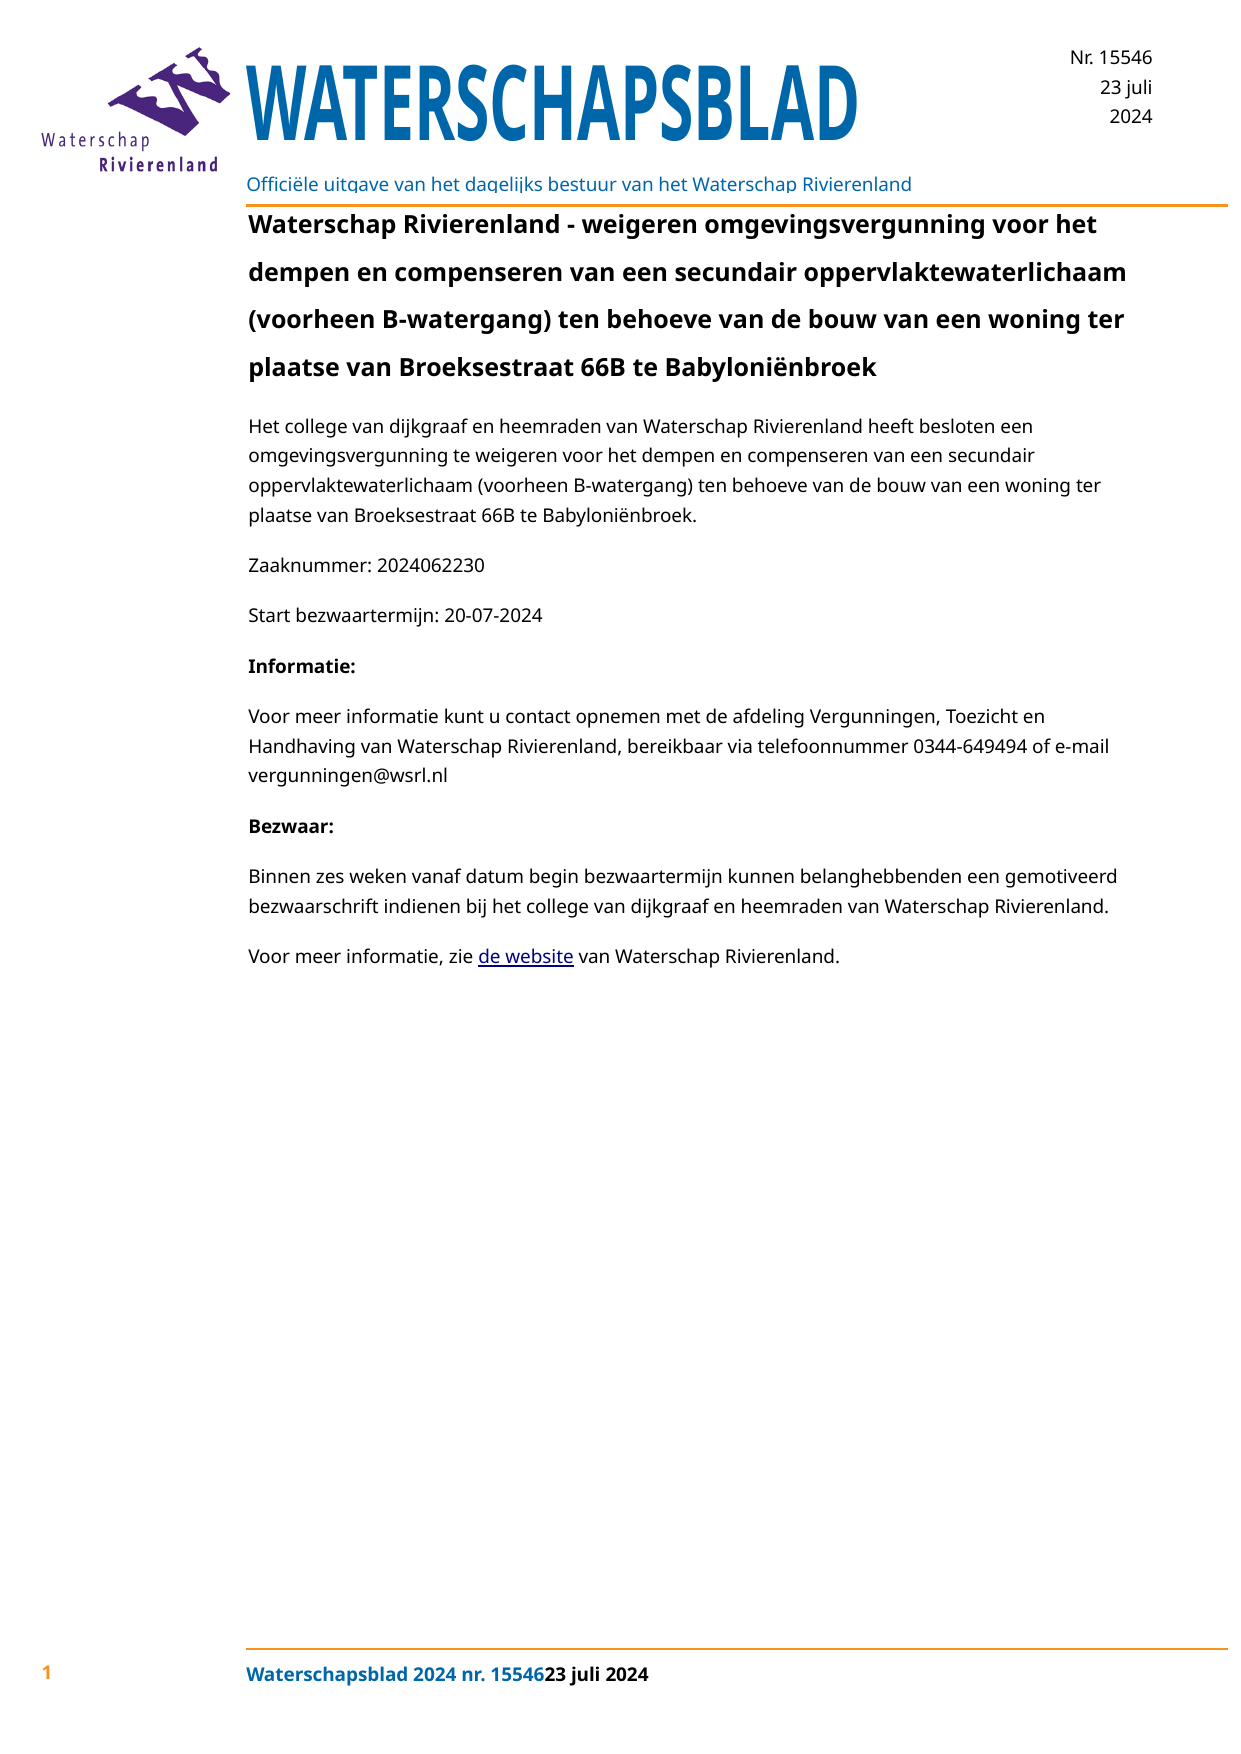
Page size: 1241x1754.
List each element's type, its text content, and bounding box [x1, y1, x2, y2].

text Waterschap Rivierenland - weigeren omgevingsvergunning voor het dempen en compenseren van een secundair oppervlaktewaterlichaam (voorheen B-watergang) ten behoeve van de bouw van een woning ter plaatse van Broeksestraat 66B te Babyloniënbroek [248, 207, 1152, 384]
picture [41, 47, 231, 172]
text Bezwaar: [248, 813, 1152, 839]
text Het college van dijkgraaf en heemraden van Waterschap Rivierenland heeft besloten een omgevingsvergunning te weigeren voor het dempen en compenseren van een secundair oppervlaktewaterlichaam (voorheen B-watergang) ten behoeve van de bouw van een woning ter plaatse van Broeksestraat 66B te Babyloniënbroek. [248, 413, 1152, 528]
text Voor meer informatie, zie de website van Waterschap Rivierenland. [248, 943, 1152, 969]
text Zaaknummer: 2024062230 [248, 552, 1152, 578]
text Informatie: [248, 653, 1152, 679]
text Voor meer informatie kunt u contact opnemen met de afdeling Vergunningen, Toezicht en Handhaving van Waterschap Rivierenland, bereikbaar via telefoonnummer 0344-649494 of e-mail vergunningen@wsrl.nl [248, 703, 1152, 788]
text Binnen zes weken vanaf datum begin bezwaartermijn kunnen belanghebbenden een gemotiveerd bezwaarschrift indienen bij het college van dijkgraaf en heemraden van Waterschap Rivierenland. [248, 863, 1152, 919]
text Start bezwaartermijn: 20-07-2024 [248, 603, 1152, 628]
